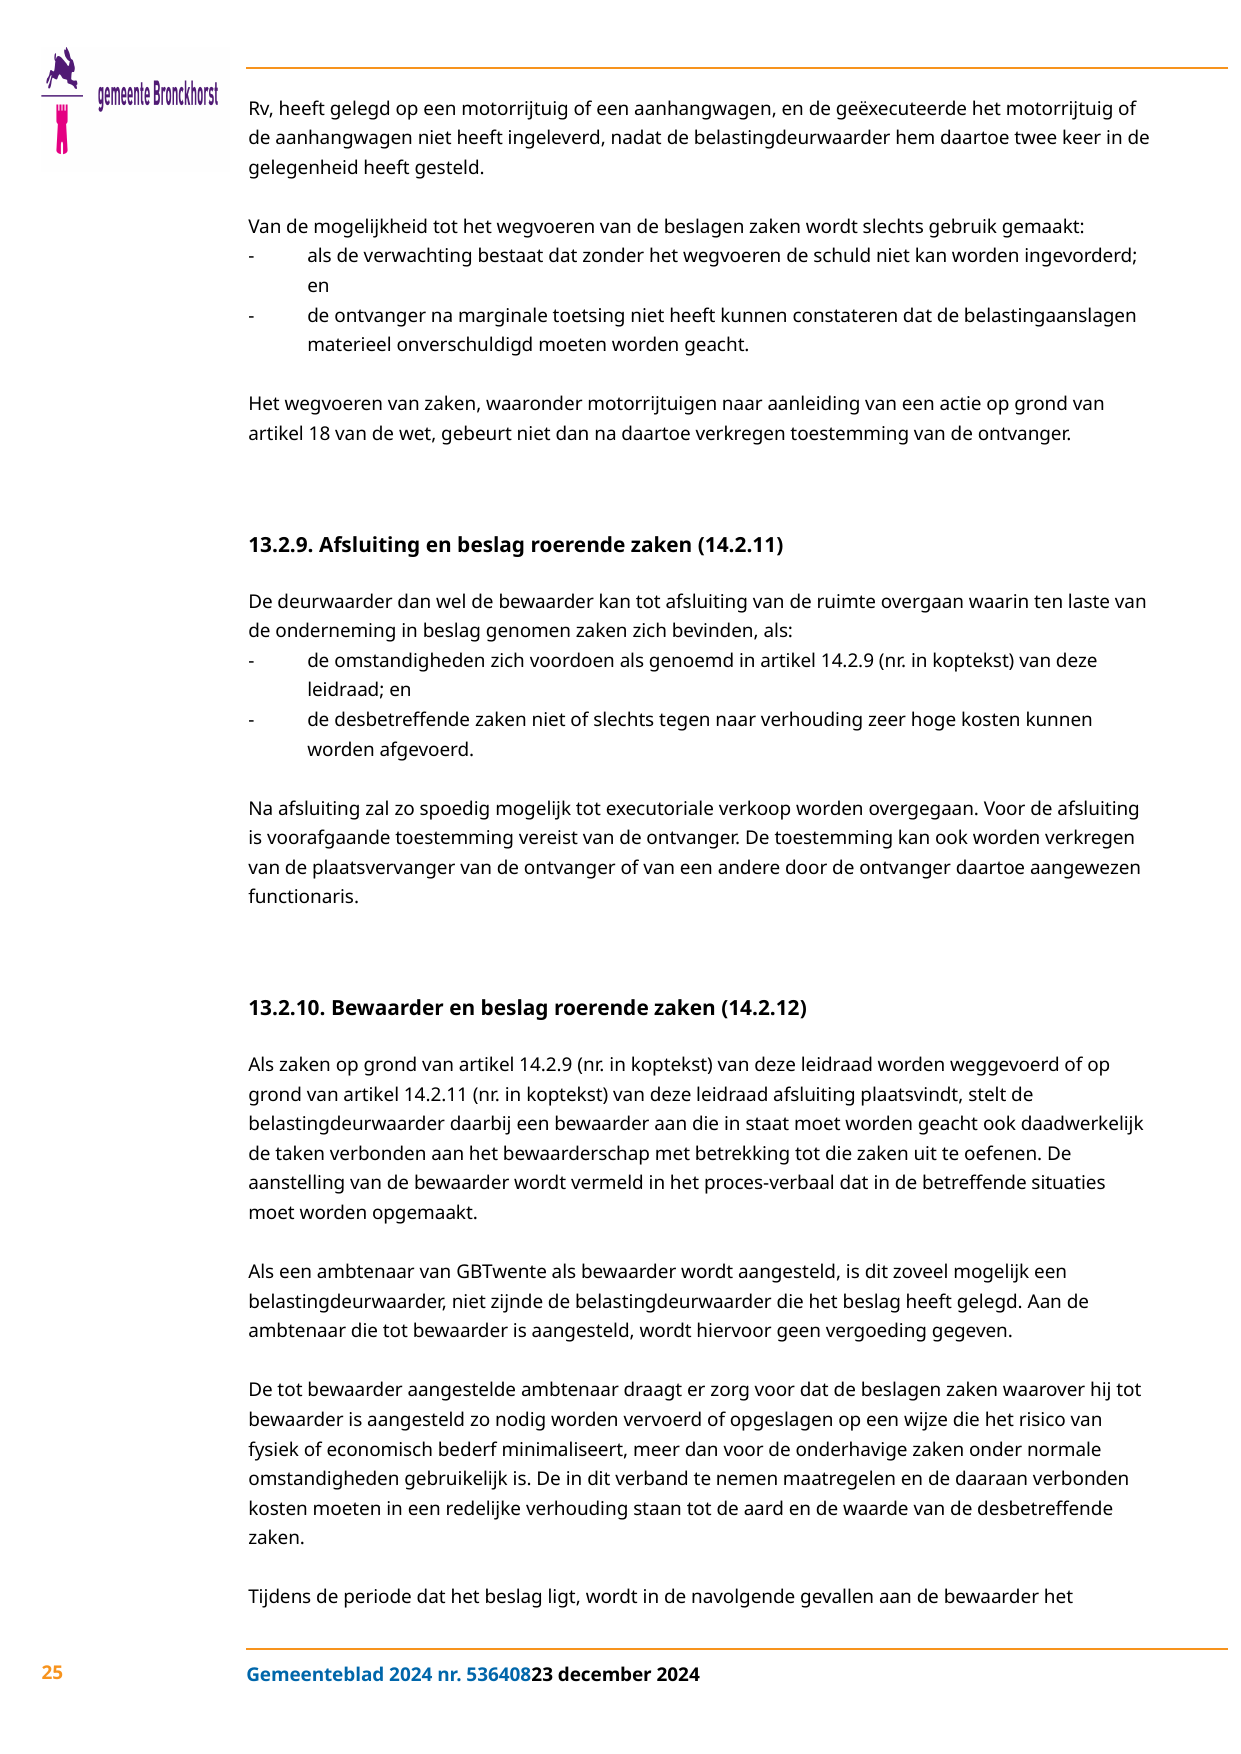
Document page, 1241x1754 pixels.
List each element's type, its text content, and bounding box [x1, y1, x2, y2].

text De tot bewaarder aangestelde ambtenaar draagt er zorg voor dat de beslagen zaken waarover hij tot bewaarder is aangesteld zo nodig worden vervoerd of opgeslagen op een wijze die het risico van fysiek of economisch bederf minimaliseert, meer dan voor de onderhavige zaken onder normale omstandigheden gebruikelijk is. De in dit verband te nemen maatregelen en de daaraan verbonden kosten moeten in een redelijke verhouding staan tot de aard en de waarde van de desbetreffende zaken. [248, 1377, 1152, 1550]
text Als zaken op grond van artikel 14.2.9 (nr. in koptekst) van deze leidraad worden weggevoerd of op grond van artikel 14.2.11 (nr. in koptekst) van deze leidraad afsluiting plaatsvindt, stelt de belastingdeurwaarder daarbij een bewaarder aan die in staat moet worden geacht ook daadwerkelijk de taken verbonden aan het bewaarderschap met betrekking tot die zaken uit te oefenen. De aanstelling van de bewaarder wordt vermeld in het proces-verbaal dat in de betreffende situaties moet worden opgemaakt. [248, 1051, 1152, 1225]
text 13.2.10. Bewaarder en beslag roerende zaken (14.2.12) [248, 993, 1152, 1022]
text Rv, heeft gelegd op een motorrijtuig of een aanhangwagen, en de geëxecuteerde het motorrijtuig of de aanhangwagen niet heeft ingeleverd, nadat de belastingdeurwaarder hem daartoe twee keer in de gelegenheid heeft gesteld. [248, 95, 1152, 180]
text Het wegvoeren van zaken, waaronder motorrijtuigen naar aanleiding van een actie op grond van artikel 18 van de wet, gebeurt niet dan na daartoe verkregen toestemming van de ontvanger. [248, 391, 1152, 446]
list de omstandigheden zich voordoen als genoemd in artikel 14.2.9 (nr. in koptekst) van deze leidraad; en [248, 647, 1152, 702]
list als de verwachting bestaat dat zonder het wegvoeren de schuld niet kan worden ingevorderd; en [248, 243, 1152, 298]
text Van de mogelijkheid tot het wegvoeren van de beslagen zaken wordt slechts gebruik gemaakt: [248, 213, 1152, 239]
list de desbetreffende zaken niet of slechts tegen naar verhouding zeer hoge kosten kunnen worden afgevoerd. [248, 706, 1152, 761]
list de ontvanger na marginale toetsing niet heeft kunnen constateren dat de belastingaanslagen materieel onverschuldigd moeten worden geacht. [248, 302, 1152, 357]
text Tijdens de periode dat het beslag ligt, wordt in de navolgende gevallen aan de bewaarder het [248, 1584, 1152, 1609]
text De deurwaarder dan wel de bewaarder kan tot afsluiting van de ruimte overgaan waarin ten laste van de onderneming in beslag genomen zaken zich bevinden, als: [248, 588, 1152, 643]
text Na afsluiting zal zo spoedig mogelijk tot executoriale verkoop worden overgegaan. Voor de afsluiting is voorafgaande toestemming vereist van de ontvanger. De toestemming kan ook worden verkregen van de plaatsvervanger van de ontvanger of van een andere door de ontvanger daartoe aangewezen functionaris. [248, 795, 1152, 909]
picture [41, 47, 231, 172]
text Als een ambtenaar van GBTwente als bewaarder wordt aangesteld, is dit zoveel mogelijk een belastingdeurwaarder, niet zijnde de belastingdeurwaarder die het beslag heeft gelegd. Aan de ambtenaar die tot bewaarder is aangesteld, wordt hiervoor geen vergoeding gegeven. [248, 1258, 1152, 1343]
text 13.2.9. Afsluiting en beslag roerende zaken (14.2.11) [248, 530, 1152, 558]
